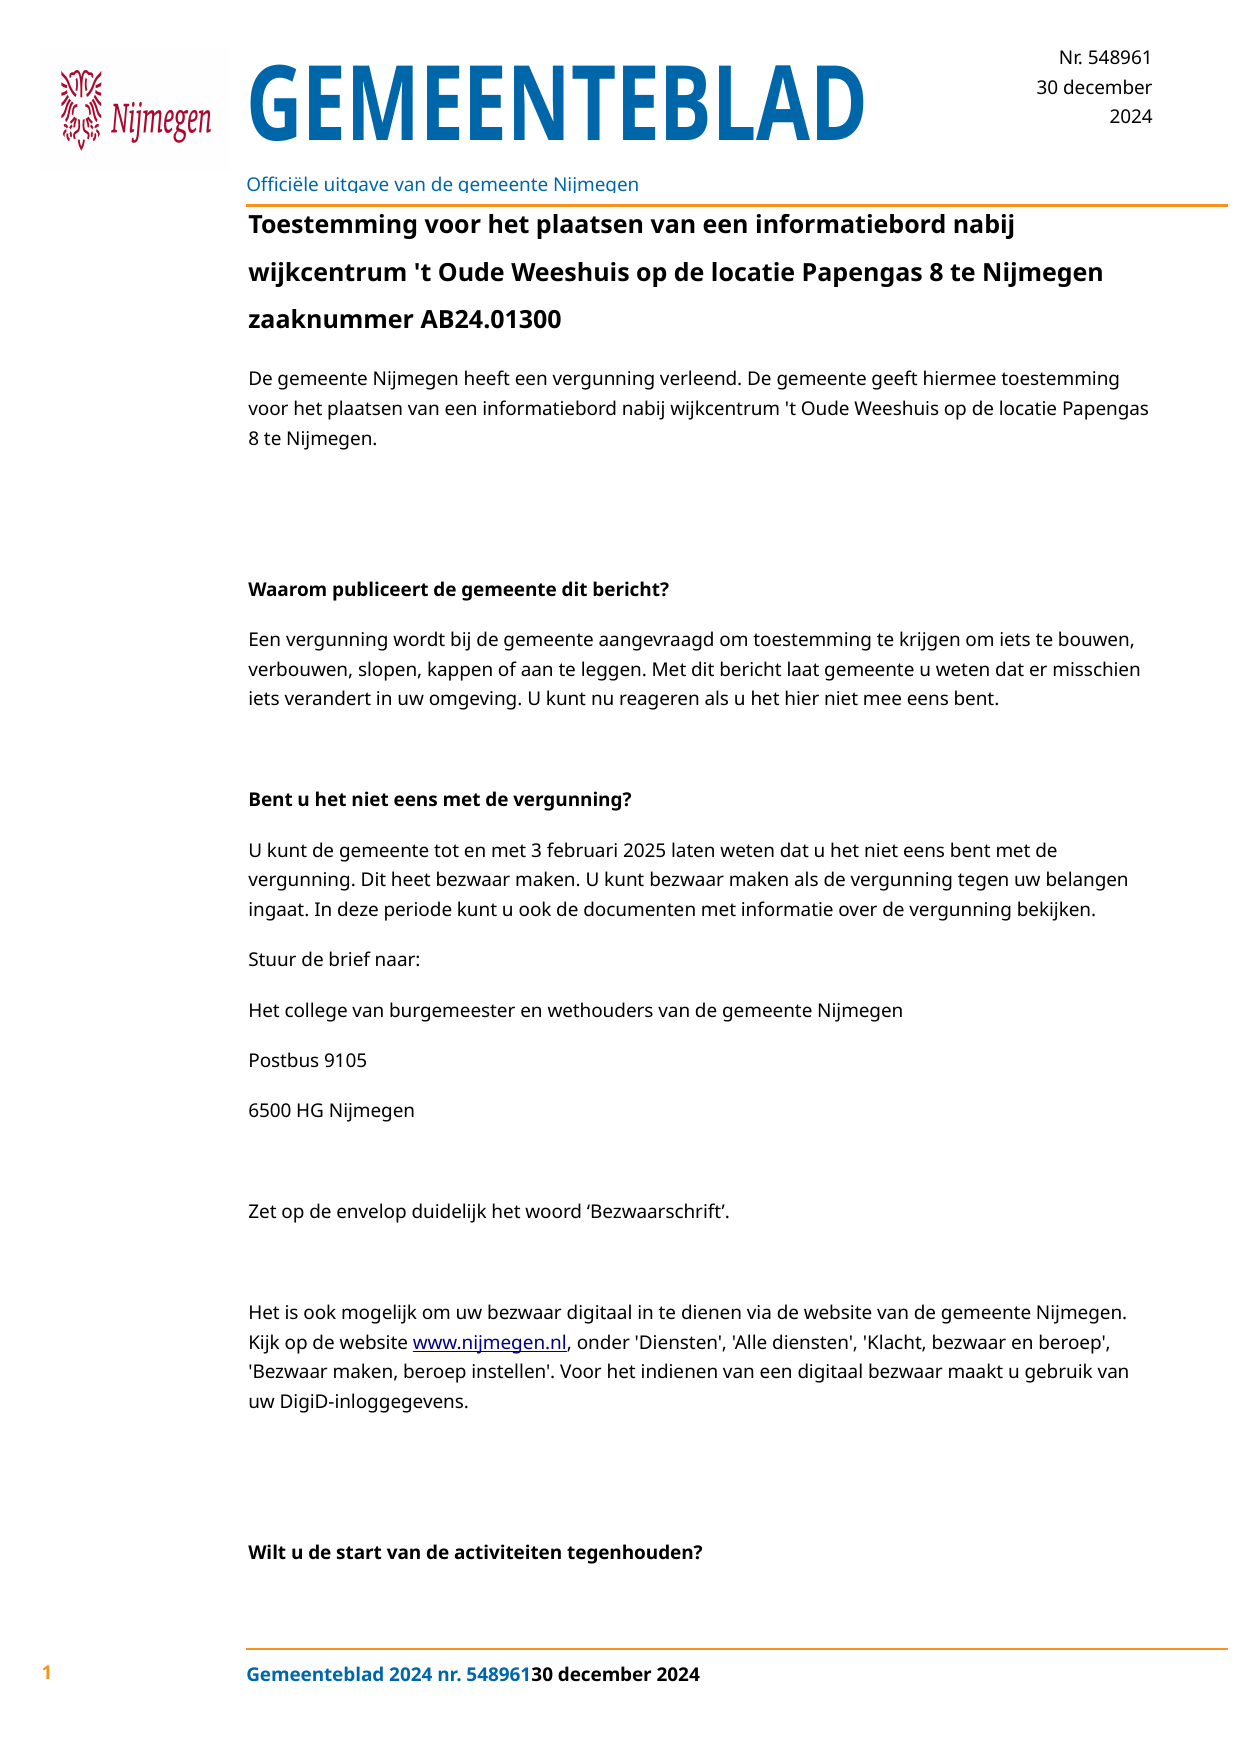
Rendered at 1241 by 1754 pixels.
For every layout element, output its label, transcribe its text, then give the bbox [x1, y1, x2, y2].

text Zet op de envelop duidelijk het woord ‘Bezwaarschrift’. [248, 1198, 1152, 1224]
text Stuur de brief naar: [248, 946, 1152, 972]
text Een vergunning wordt bij de gemeente aangevraagd om toestemming te krijgen om iets te bouwen, verbouwen, slopen, kappen of aan te leggen. Met dit bericht laat gemeente u weten dat er misschien iets verandert in uw omgeving. U kunt nu reageren als u het hier niet mee eens bent. [248, 626, 1152, 711]
text Waarom publiceert de gemeente dit bericht? [248, 576, 1152, 602]
text Het is ook mogelijk om uw bezwaar digitaal in te dienen via de website van de gemeente Nijmegen. Kijk op de website www.nijmegen.nl, onder 'Diensten', 'Alle diensten', 'Klacht, bezwaar en beroep', 'Bezwaar maken, beroep instellen'. Voor het indienen van een digitaal bezwaar maakt u gebruik van uw DigiD-inloggegevens. [248, 1299, 1152, 1414]
text De gemeente Nijmegen heeft een vergunning verleend. De gemeente geeft hiermee toestemming voor het plaatsen van een informatiebord nabij wijkcentrum 't Oude Weeshuis op de locatie Papengas 8 te Nijmegen. [248, 366, 1152, 450]
text Bent u het niet eens met de vergunning? [248, 786, 1152, 812]
text Wilt u de start van de activiteiten tegenhouden? [248, 1539, 1152, 1565]
text Het college van burgemeester en wethouders van de gemeente Nijmegen [248, 997, 1152, 1022]
picture [41, 47, 231, 172]
text U kunt de gemeente tot en met 3 februari 2025 laten weten dat u het niet eens bent met de vergunning. Dit heet bezwaar maken. U kunt bezwaar maken als de vergunning tegen uw belangen ingaat. In deze periode kunt u ook de documenten met informatie over de vergunning bekijken. [248, 837, 1152, 922]
text Postbus 9105 [248, 1047, 1152, 1073]
text Toestemming voor het plaatsen van een informatiebord nabij wijkcentrum 't Oude Weeshuis op de locatie Papengas 8 te Nijmegen zaaknummer AB24.01300 [248, 207, 1152, 336]
text 6500 HG Nijmegen [248, 1098, 1152, 1123]
